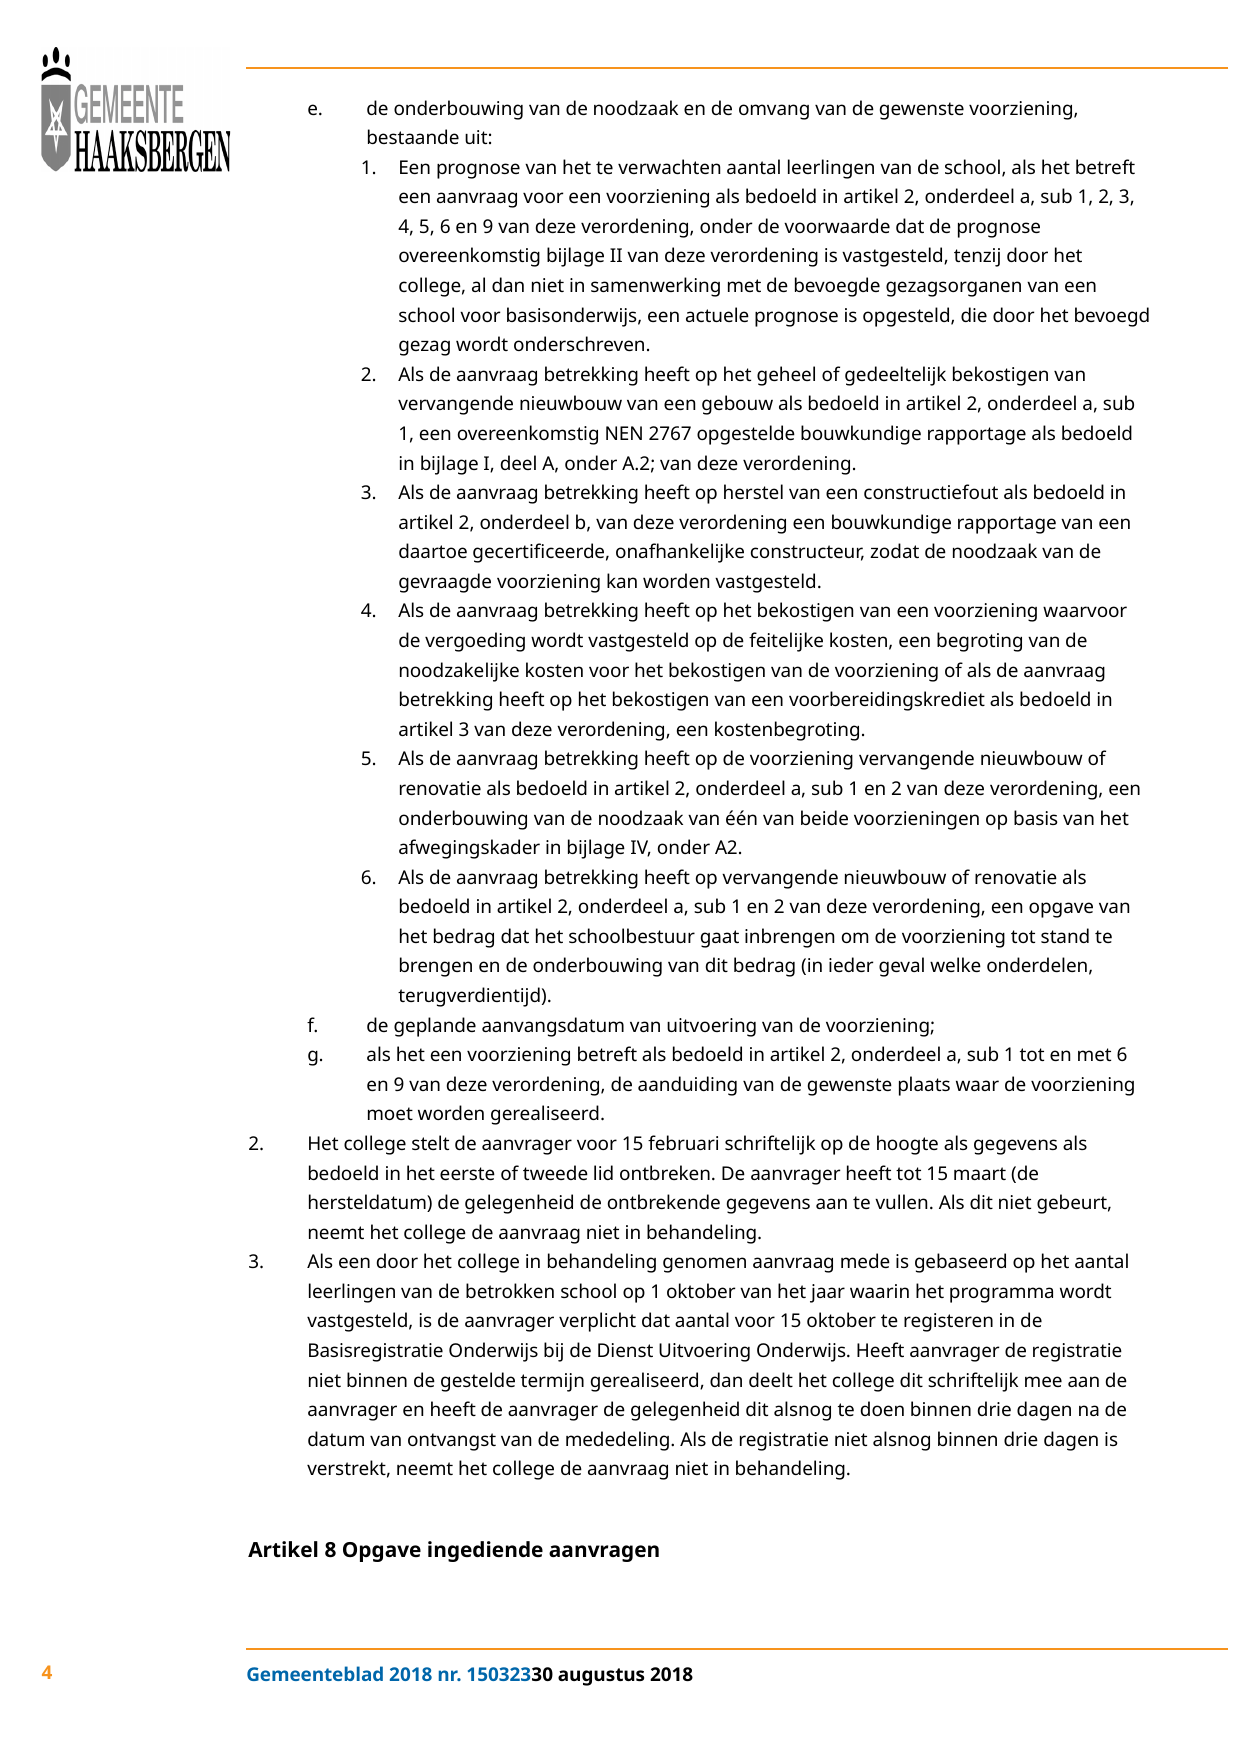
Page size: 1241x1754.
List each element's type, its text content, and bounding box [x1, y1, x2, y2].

list Als een door het college in behandeling genomen aanvraag mede is gebaseerd op het aantal leerlingen van de betrokken school op 1 oktober van het jaar waarin het programma wordt vastgesteld, is de aanvrager verplicht dat aantal voor 15 oktober te registeren in de Basisregistratie Onderwijs bij de Dienst Uitvoering Onderwijs. Heeft aanvrager de registratie niet binnen de gestelde termijn gerealiseerd, dan deelt het college dit schriftelijk mee aan de aanvrager en heeft de aanvrager de gelegenheid dit alsnog te doen binnen drie dagen na de datum van ontvangst van de mededeling. Als de registratie niet alsnog binnen drie dagen is verstrekt, neemt het college de aanvraag niet in behandeling. [248, 1248, 1152, 1481]
list Als de aanvraag betrekking heeft op de voorziening vervangende nieuwbouw of renovatie als bedoeld in artikel 2, onderdeel a, sub 1 en 2 van deze verordening, een onderbouwing van de noodzaak van één van beide voorzieningen op basis van het afwegingskader in bijlage IV, onder A2. [361, 746, 1152, 860]
list de geplande aanvangsdatum van uitvoering van de voorziening; [307, 1012, 1152, 1038]
list Als de aanvraag betrekking heeft op vervangende nieuwbouw of renovatie als bedoeld in artikel 2, onderdeel a, sub 1 en 2 van deze verordening, een opgave van het bedrag dat het schoolbestuur gaat inbrengen om de voorziening tot stand te brengen en de onderbouwing van dit bedrag (in ieder geval welke onderdelen, terugverdientijd). [361, 864, 1152, 1008]
list Als de aanvraag betrekking heeft op het geheel of gedeeltelijk bekostigen van vervangende nieuwbouw van een gebouw als bedoeld in artikel 2, onderdeel a, sub 1, een overeenkomstig NEN 2767 opgestelde bouwkundige rapportage als bedoeld in bijlage I, deel A, onder A.2; van deze verordening. [361, 361, 1152, 476]
list Een prognose van het te verwachten aantal leerlingen van de school, als het betreft een aanvraag voor een voorziening als bedoeld in artikel 2, onderdeel a, sub 1, 2, 3, 4, 5, 6 en 9 van deze verordening, onder de voorwaarde dat de prognose overeenkomstig bijlage II van deze verordening is vastgesteld, tenzij door het college, al dan niet in samenwerking met de bevoegde gezagsorganen van een school voor basisonderwijs, een actuele prognose is opgesteld, die door het bevoegd gezag wordt onderschreven. [361, 154, 1152, 357]
list als het een voorziening betreft als bedoeld in artikel 2, onderdeel a, sub 1 tot en met 6 en 9 van deze verordening, de aanduiding van de gewenste plaats waar de voorziening moet worden gerealiseerd. [307, 1041, 1152, 1126]
list Als de aanvraag betrekking heeft op het bekostigen van een voorziening waarvoor de vergoeding wordt vastgesteld op de feitelijke kosten, een begroting van de noodzakelijke kosten voor het bekostigen van de voorziening of als de aanvraag betrekking heeft op het bekostigen van een voorbereidingskrediet als bedoeld in artikel 3 van deze verordening, een kostenbegroting. [361, 598, 1152, 742]
list de onderbouwing van de noodzaak en de omvang van de gewenste voorziening, bestaande uit: [307, 95, 1152, 150]
text Artikel 8 Opgave ingediende aanvragen [248, 1536, 1152, 1564]
picture [41, 47, 231, 172]
list Het college stelt de aanvrager voor 15 februari schriftelijk op de hoogte als gegevens als bedoeld in het eerste of tweede lid ontbreken. De aanvrager heeft tot 15 maart (de hersteldatum) de gelegenheid de ontbrekende gegevens aan te vullen. Als dit niet gebeurt, neemt het college de aanvraag niet in behandeling. [248, 1130, 1152, 1245]
list Als de aanvraag betrekking heeft op herstel van een constructiefout als bedoeld in artikel 2, onderdeel b, van deze verordening een bouwkundige rapportage van een daartoe gecertificeerde, onafhankelijke constructeur, zodat de noodzaak van de gevraagde voorziening kan worden vastgesteld. [361, 479, 1152, 594]
